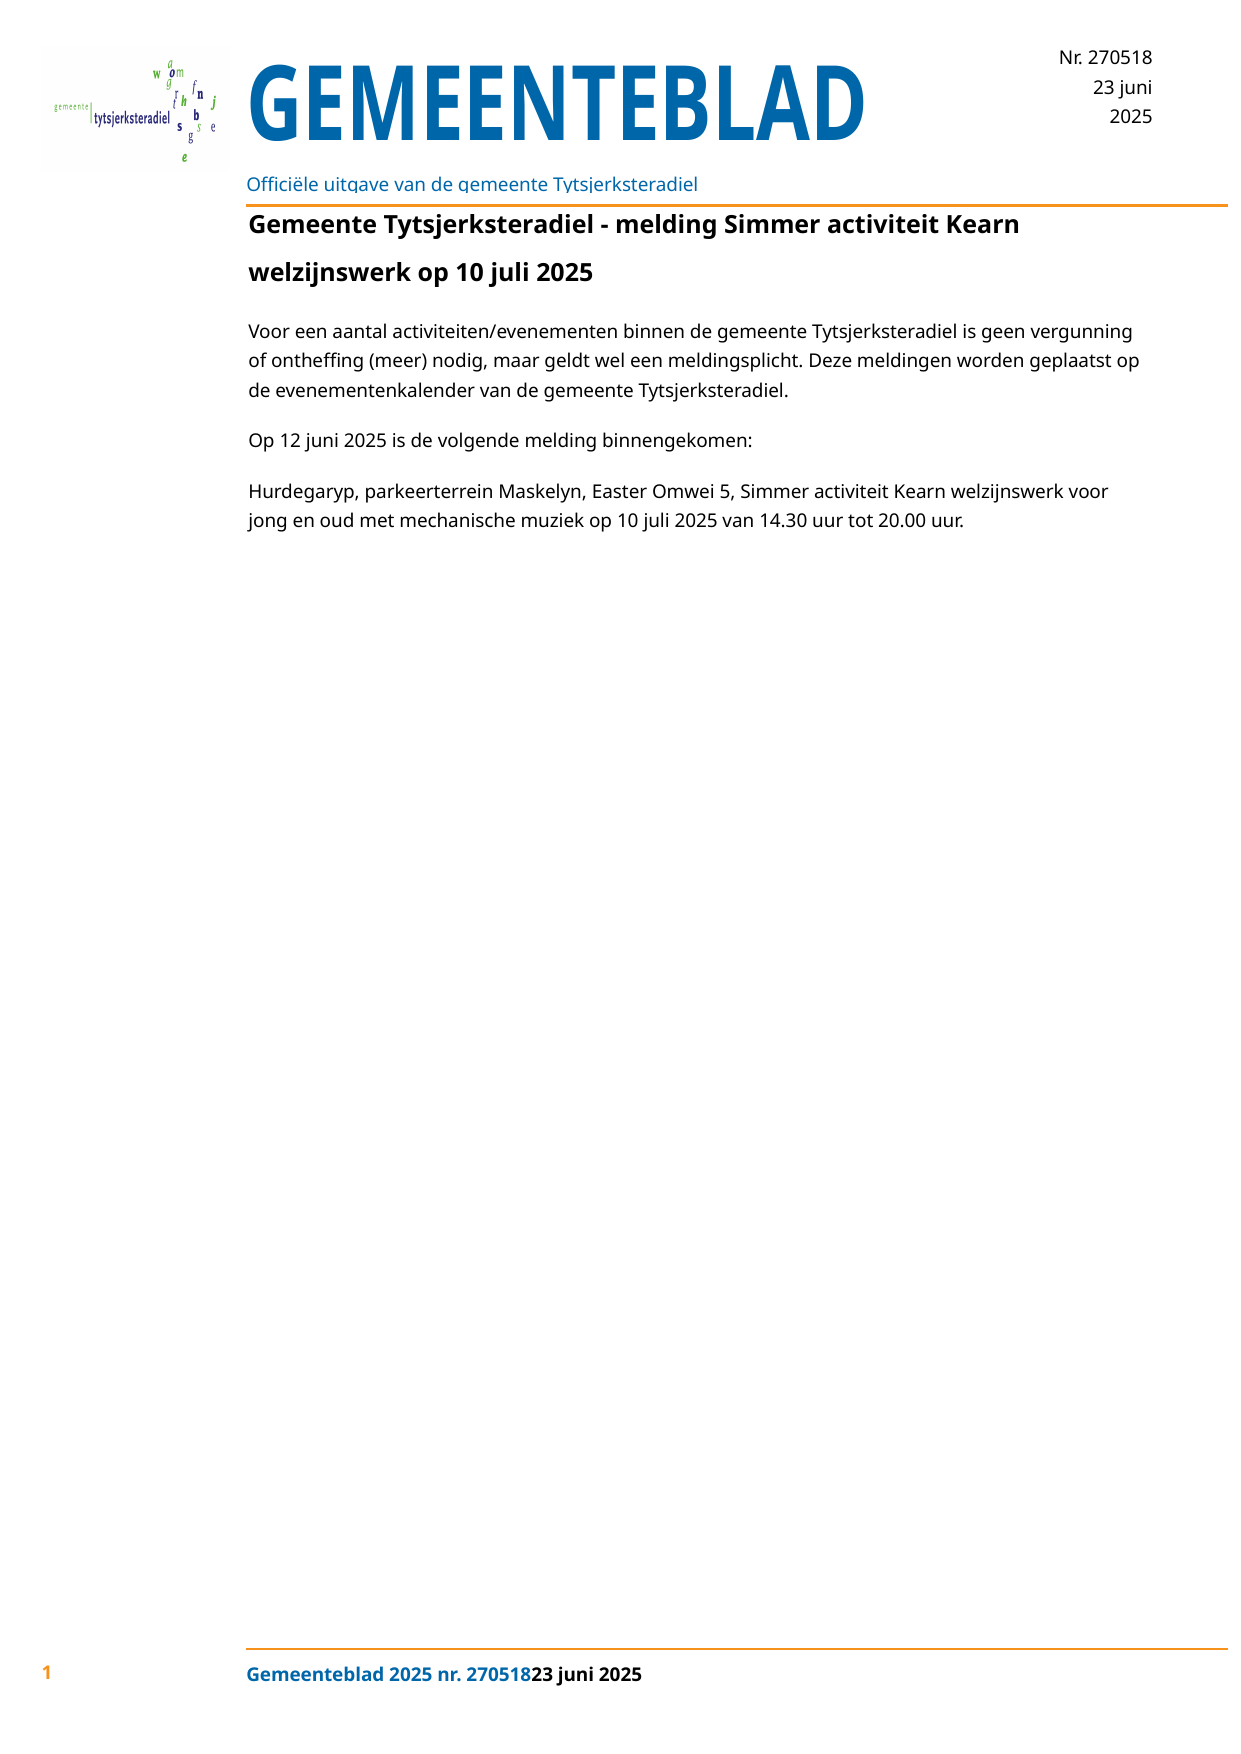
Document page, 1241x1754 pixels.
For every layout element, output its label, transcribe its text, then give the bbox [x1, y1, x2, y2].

text Hurdegaryp, parkeerterrein Maskelyn, Easter Omwei 5, Simmer activiteit Kearn welzijnswerk voor jong en oud met mechanische muziek op 10 juli 2025 van 14.30 uur tot 20.00 uur. [248, 478, 1152, 533]
picture [41, 47, 231, 172]
text Voor een aantal activiteiten/evenementen binnen de gemeente Tytsjerksteradiel is geen vergunning of ontheffing (meer) nodig, maar geldt wel een meldingsplicht. Deze meldingen worden geplaatst op de evenementenkalender van de gemeente Tytsjerksteradiel. [248, 318, 1152, 403]
text Gemeente Tytsjerksteradiel - melding Simmer activiteit Kearn welzijnswerk op 10 juli 2025 [248, 207, 1152, 288]
text Op 12 juni 2025 is de volgende melding binnengekomen: [248, 427, 1152, 453]
